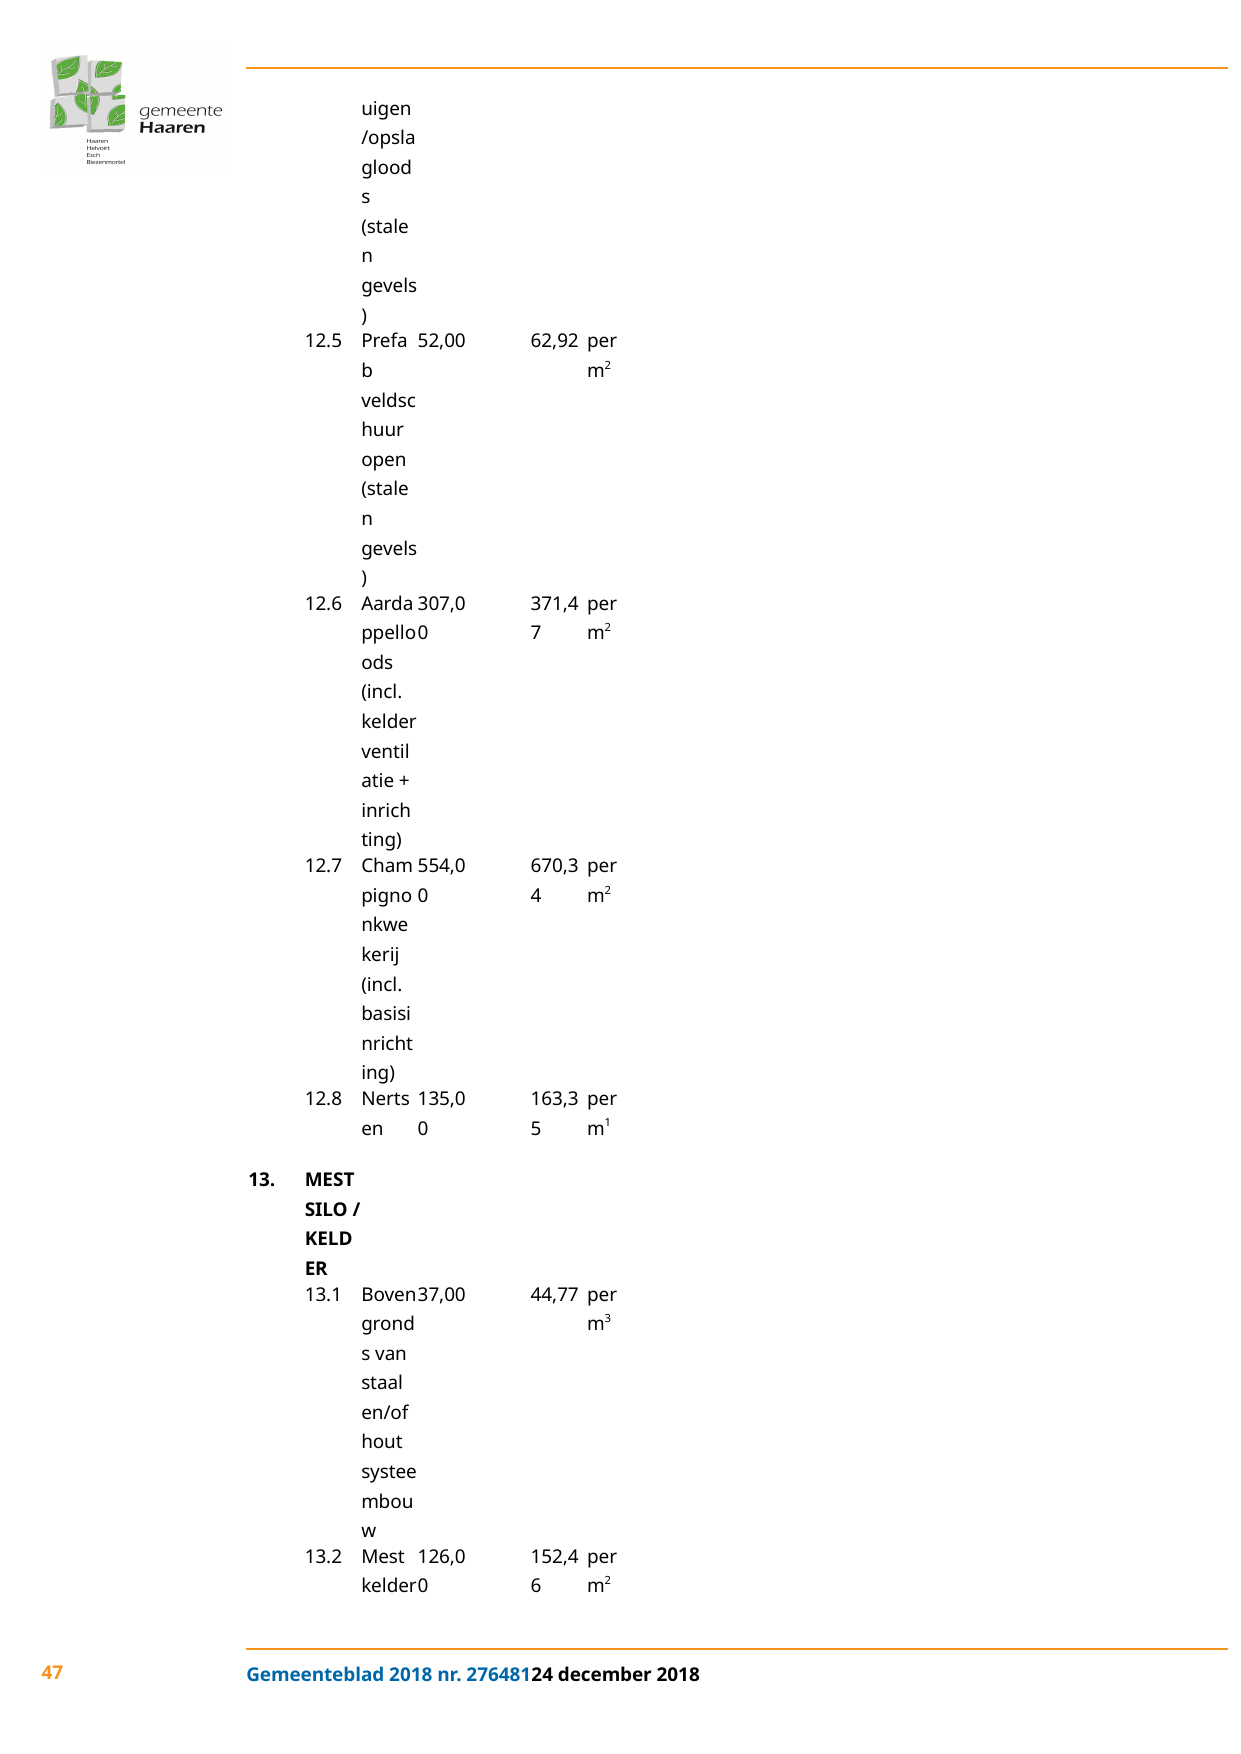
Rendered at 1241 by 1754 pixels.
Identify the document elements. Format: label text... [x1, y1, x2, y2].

table_cell [474, 328, 530, 590]
table_cell Champignonkwekerij (incl. basisinrichting) [361, 853, 417, 1085]
table_cell per m1 [587, 1085, 643, 1141]
table_cell [418, 1166, 474, 1281]
table_cell [643, 1543, 700, 1598]
table_cell [248, 1085, 304, 1141]
table_cell [248, 95, 304, 328]
table_cell Mest kelder [361, 1543, 417, 1598]
table_cell 12.7 [305, 853, 361, 1085]
table_cell 12.5 [305, 328, 361, 590]
table_cell 13. [248, 1166, 304, 1281]
table_cell Prefab veldschuur open (stalen gevels) [361, 328, 417, 590]
table_cell [474, 1281, 530, 1543]
table_cell [248, 1281, 304, 1543]
table_cell Bovengronds van staal en/of hout systeembouw [361, 1281, 417, 1543]
table_cell per m2 [587, 590, 643, 852]
table_cell 371,47 [530, 590, 587, 852]
table_cell [361, 1141, 417, 1166]
table_cell [418, 1141, 474, 1166]
picture [41, 47, 231, 172]
table_cell [361, 1166, 417, 1281]
table_cell [530, 1166, 587, 1281]
table_cell [643, 853, 700, 1085]
table_cell [643, 1281, 700, 1543]
table_cell [643, 590, 700, 852]
table_cell per m2 [587, 328, 643, 590]
table_cell 37,00 [418, 1281, 474, 1543]
table_cell [248, 1543, 304, 1598]
table_cell 13.2 [305, 1543, 361, 1598]
table_cell [587, 1166, 643, 1281]
table_cell 126,00 [418, 1543, 474, 1598]
table_cell 12.6 [305, 590, 361, 852]
table_cell uigen/opslagloods (stalen gevels) [361, 95, 417, 328]
table_cell [643, 95, 700, 328]
table_cell [474, 853, 530, 1085]
table_cell [248, 853, 304, 1085]
table_cell [474, 1166, 530, 1281]
table_cell 44,77 [530, 1281, 587, 1543]
table_cell [418, 95, 474, 328]
table_cell [587, 95, 643, 328]
table_cell 152,46 [530, 1543, 587, 1598]
table_cell 307,00 [418, 590, 474, 852]
table_cell per m2 [587, 1543, 643, 1598]
table_cell [587, 1141, 643, 1166]
table_cell 52,00 [418, 328, 474, 590]
table_cell [530, 95, 587, 328]
table_cell 13.1 [305, 1281, 361, 1543]
table_cell 163,35 [530, 1085, 587, 1141]
table_cell MEST SILO / KELDER [305, 1166, 361, 1281]
table_cell [530, 1141, 587, 1166]
table_cell [248, 1141, 304, 1166]
table_cell [305, 1141, 361, 1166]
table_cell [643, 328, 700, 590]
table_cell per m3 [587, 1281, 643, 1543]
table_cell [474, 590, 530, 852]
table_cell [248, 590, 304, 852]
table_cell per m2 [587, 853, 643, 1085]
table_cell [248, 328, 304, 590]
table_cell [305, 95, 361, 328]
table_cell [643, 1141, 700, 1166]
table_cell 554,00 [418, 853, 474, 1085]
table_cell Nertsen [361, 1085, 417, 1141]
table_cell 62,92 [530, 328, 587, 590]
table_cell [474, 95, 530, 328]
table_cell [474, 1085, 530, 1141]
table_cell Aardappelloods (incl. kelderventilatie + inrichting) [361, 590, 417, 852]
table_cell [474, 1543, 530, 1598]
table_cell 670,34 [530, 853, 587, 1085]
table_cell [643, 1085, 700, 1141]
table_cell 135,00 [418, 1085, 474, 1141]
table_cell [474, 1141, 530, 1166]
table_cell 12.8 [305, 1085, 361, 1141]
